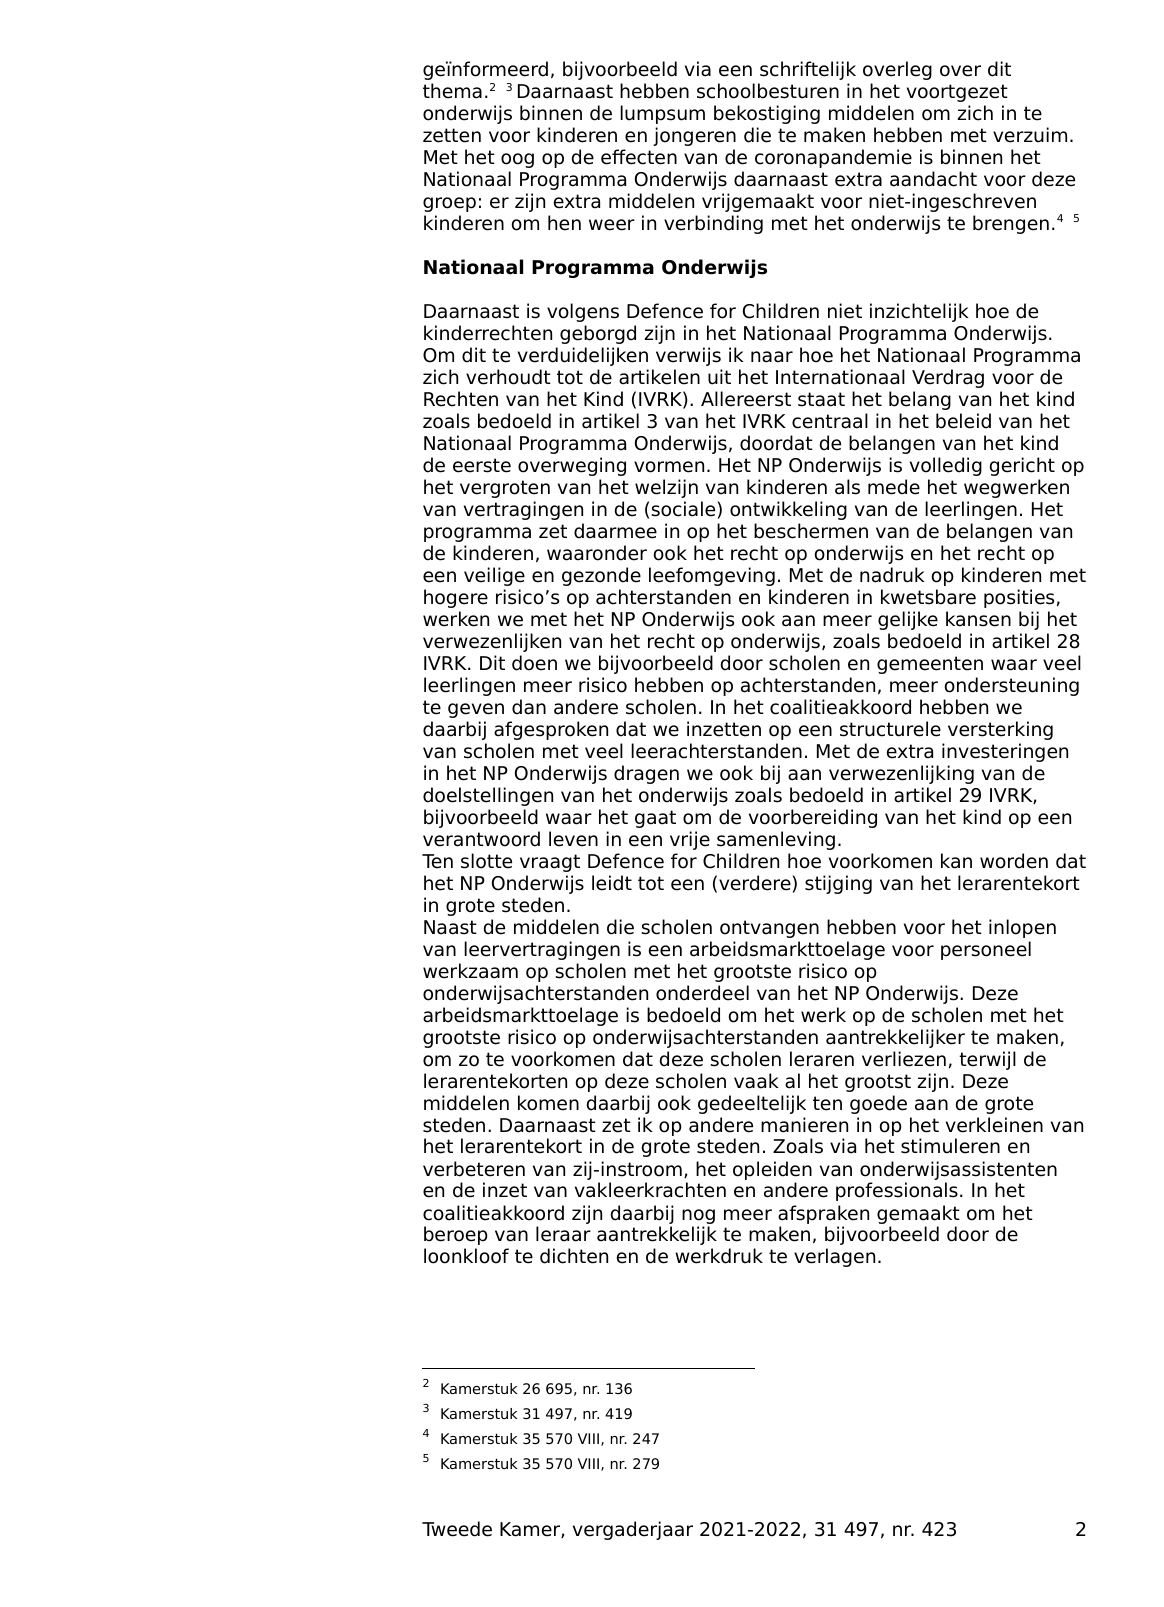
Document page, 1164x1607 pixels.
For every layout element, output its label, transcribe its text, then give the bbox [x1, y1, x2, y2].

text Kamerstuk 35 570 VIII, nr. 247 [422, 1427, 1087, 1449]
text geïnformeerd, bijvoorbeeld via een schriftelijk overleg over dit thema. Daarnaast hebben schoolbesturen in het voortgezet onderwijs binnen de lumpsum bekostiging middelen om zich in te zetten voor kinderen en jongeren die te maken hebben met verzuim. Met het oog op de effecten van de coronapandemie is binnen het Nationaal Programma Onderwijs daarnaast extra aandacht voor deze groep: er zijn extra middelen vrijgemaakt voor niet-ingeschreven kinderen om hen weer in verbinding met het onderwijs te brengen. [422, 59, 1087, 235]
subtitle Nationaal Programma Onderwijs [422, 257, 1087, 279]
text Kamerstuk 31 497, nr. 419 [422, 1402, 1087, 1424]
text Daarnaast is volgens Defence for Children niet inzichtelijk hoe de kinderrechten geborgd zijn in het Nationaal Programma Onderwijs. Om dit te verduidelijken verwijs ik naar hoe het Nationaal Programma zich verhoudt tot de artikelen uit het Internationaal Verdrag voor de Rechten van het Kind (IVRK). Allereerst staat het belang van het kind zoals bedoeld in artikel 3 van het IVRK centraal in het beleid van het Nationaal Programma Onderwijs, doordat de belangen van het kind de eerste overweging vormen. Het NP Onderwijs is volledig gericht op het vergroten van het welzijn van kinderen als mede het wegwerken van vertragingen in de (sociale) ontwikkeling van de leerlingen. Het programma zet daarmee in op het beschermen van de belangen van de kinderen, waaronder ook het recht op onderwijs en het recht op een veilige en gezonde leefomgeving. Met de nadruk op kinderen met hogere risico’s op achterstanden en kinderen in kwetsbare posities, werken we met het NP Onderwijs ook aan meer gelijke kansen bij het verwezenlijken van het recht op onderwijs, zoals bedoeld in artikel 28 IVRK. Dit doen we bijvoorbeeld door scholen en gemeenten waar veel leerlingen meer risico hebben op achterstanden, meer ondersteuning te geven dan andere scholen. In het coalitieakkoord hebben we daarbij afgesproken dat we inzetten op een structurele versterking van scholen met veel leerachterstanden. Met de extra investeringen in het NP Onderwijs dragen we ook bij aan verwezenlijking van de doelstellingen van het onderwijs zoals bedoeld in artikel 29 IVRK, bijvoorbeeld waar het gaat om de voorbereiding van het kind op een verantwoord leven in een vrije samenleving. [422, 301, 1087, 851]
text Ten slotte vraagt Defence for Children hoe voorkomen kan worden dat het NP Onderwijs leidt tot een (verdere) stijging van het lerarentekort in grote steden. [422, 851, 1087, 917]
text Kamerstuk 26 695, nr. 136 [422, 1377, 1087, 1399]
text Naast de middelen die scholen ontvangen hebben voor het inlopen van leervertragingen is een arbeidsmarkttoelage voor personeel werkzaam op scholen met het grootste risico op onderwijsachterstanden onderdeel van het NP Onderwijs. Deze arbeidsmarkttoelage is bedoeld om het werk op de scholen met het grootste risico op onderwijsachterstanden aantrekkelijker te maken, om zo te voorkomen dat deze scholen leraren verliezen, terwijl de lerarentekorten op deze scholen vaak al het grootst zijn. Deze middelen komen daarbij ook gedeeltelijk ten goede aan de grote steden. Daarnaast zet ik op andere manieren in op het verkleinen van het lerarentekort in de grote steden. Zoals via het stimuleren en verbeteren van zij-instroom, het opleiden van onderwijsassistenten en de inzet van vakleerkrachten en andere professionals. In het coalitieakkoord zijn daarbij nog meer afspraken gemaakt om het beroep van leraar aantrekkelijk te maken, bijvoorbeeld door de loonkloof te dichten en de werkdruk te verlagen. [422, 917, 1087, 1268]
text Kamerstuk 35 570 VIII, nr. 279 [422, 1452, 1087, 1474]
